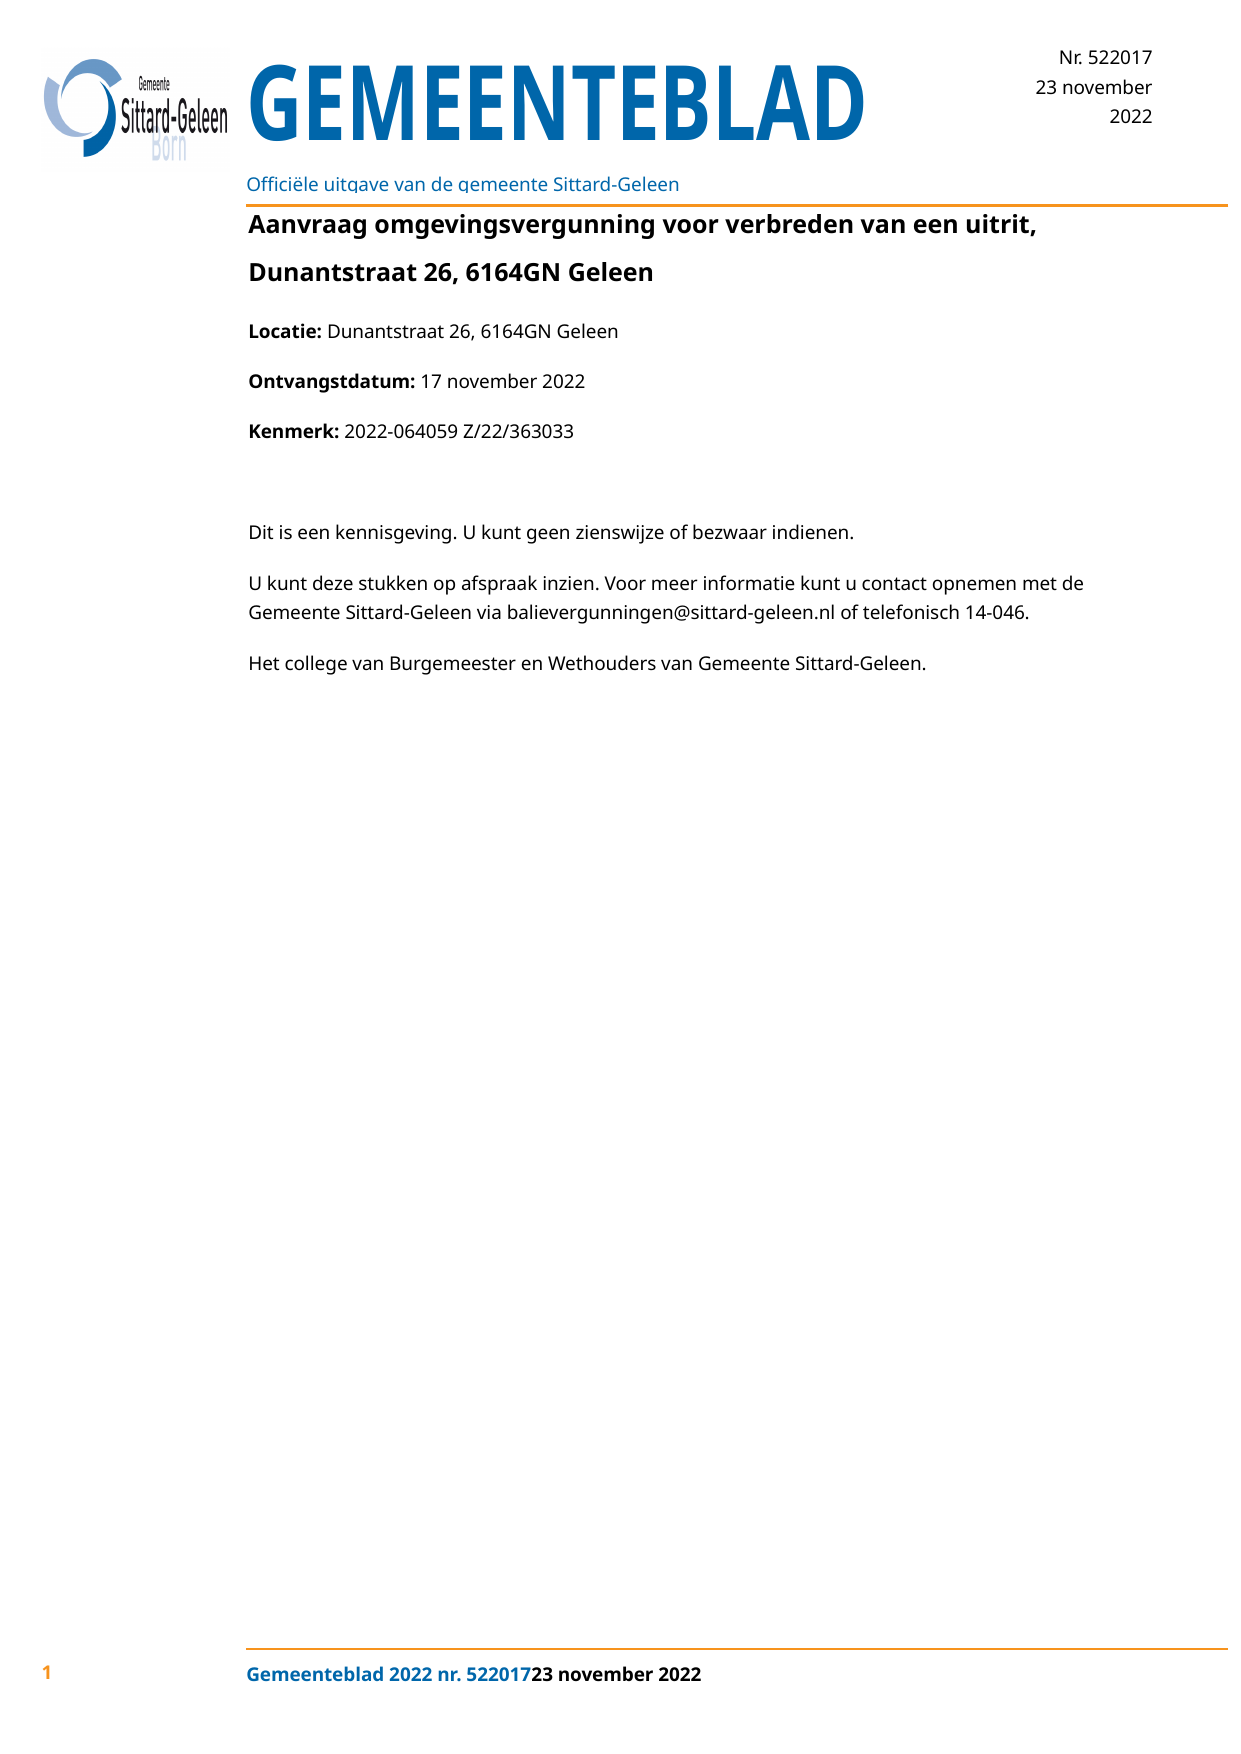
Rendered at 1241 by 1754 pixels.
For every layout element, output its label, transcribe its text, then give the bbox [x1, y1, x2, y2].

text Het college van Burgemeester en Wethouders van Gemeente Sittard-Geleen. [248, 650, 1152, 676]
text Locatie: Dunantstraat 26, 6164GN Geleen [248, 318, 1152, 344]
text Ontvangstdatum: 17 november 2022 [248, 368, 1152, 394]
text Aanvraag omgevingsvergunning voor verbreden van een uitrit, Dunantstraat 26, 6164GN Geleen [248, 207, 1152, 288]
text U kunt deze stukken op afspraak inzien. Voor meer informatie kunt u contact opnemen met de Gemeente Sittard-Geleen via balievergunningen@sittard-geleen.nl of telefonisch 14-046. [248, 570, 1152, 625]
picture [41, 47, 231, 172]
text Dit is een kennisgeving. U kunt geen zienswijze of bezwaar indienen. [248, 519, 1152, 545]
text Kenmerk: 2022-064059 Z/22/363033 [248, 419, 1152, 444]
